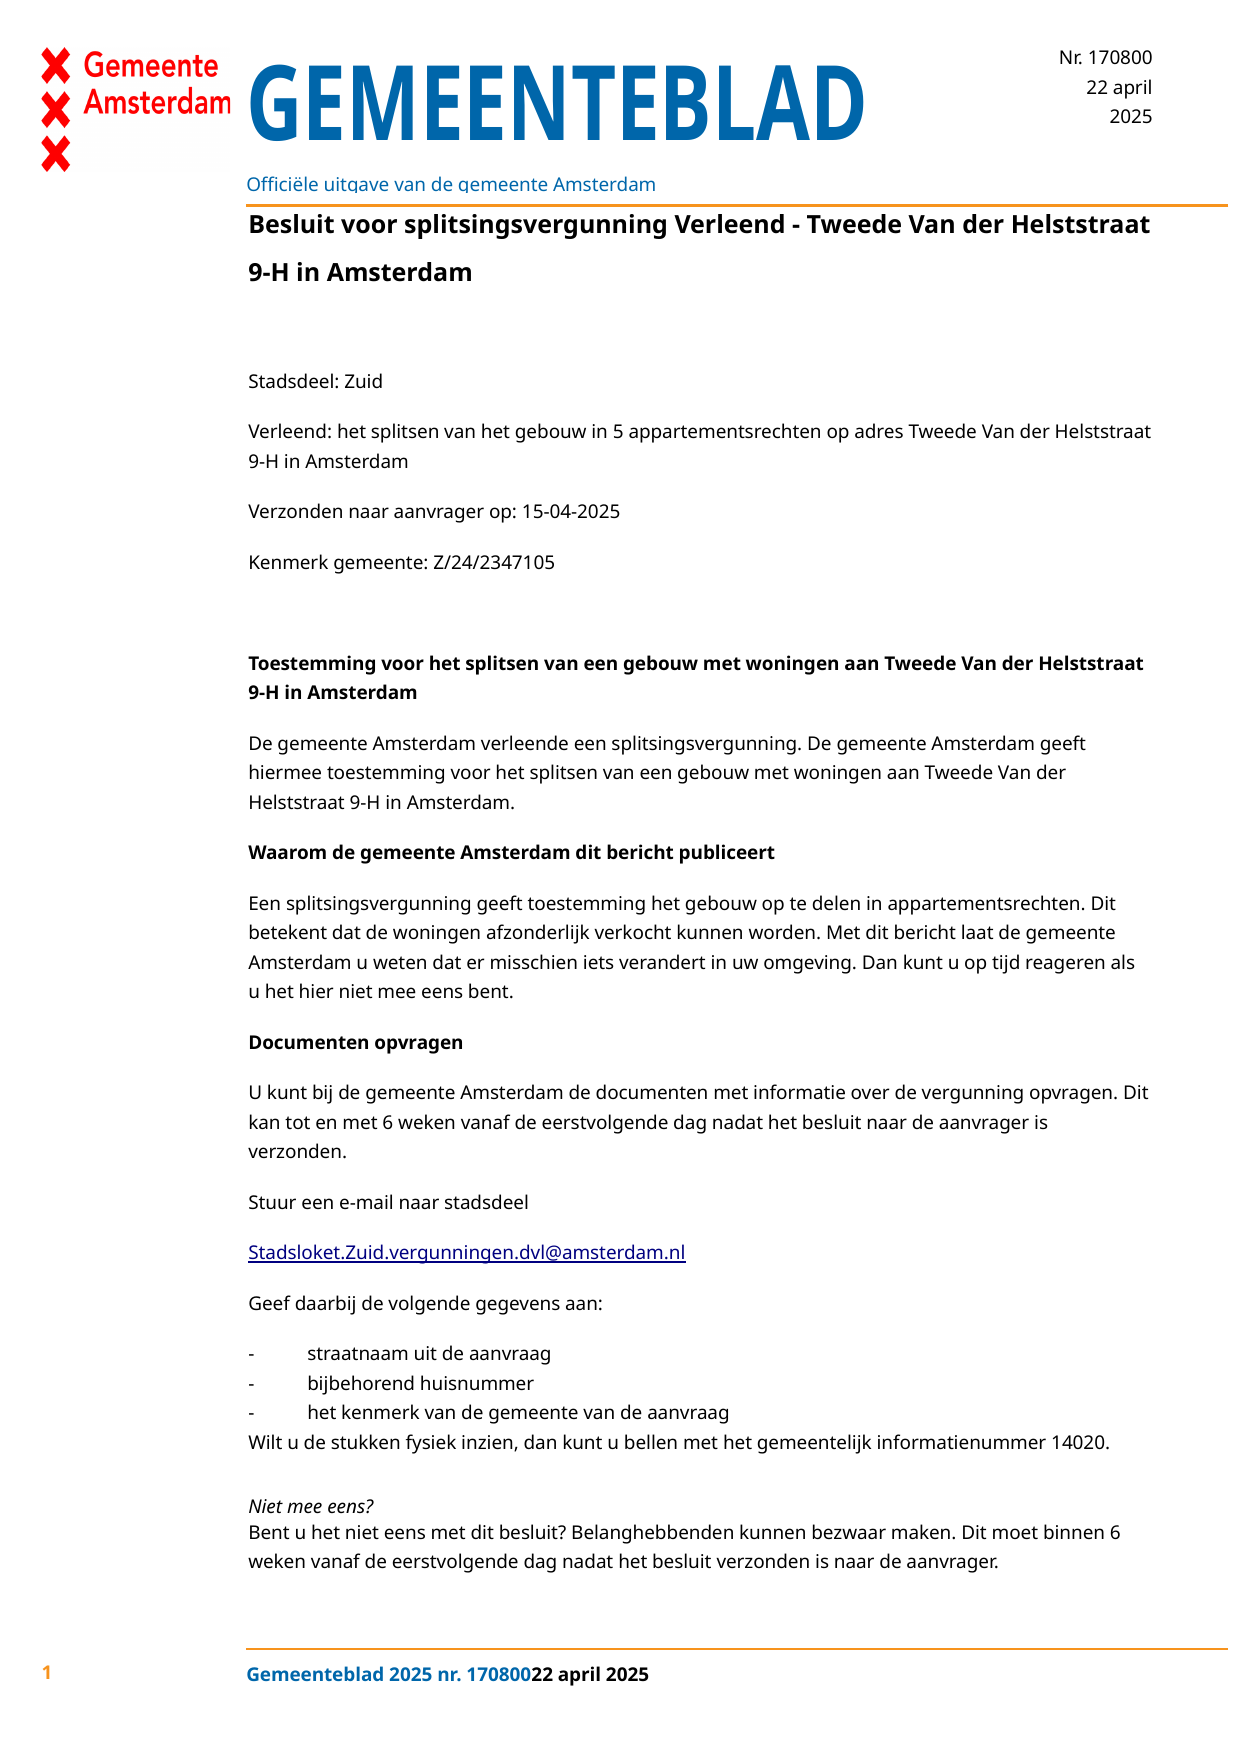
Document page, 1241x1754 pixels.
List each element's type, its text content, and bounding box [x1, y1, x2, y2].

text Verleend: het splitsen van het gebouw in 5 appartementsrechten op adres Tweede Van der Helststraat 9-H in Amsterdam [248, 419, 1152, 474]
text U kunt bij de gemeente Amsterdam de documenten met informatie over de vergunning opvragen. Dit kan tot en met 6 weken vanaf de eerstvolgende dag nadat het besluit naar de aanvrager is verzonden. [248, 1079, 1152, 1164]
text Stuur een e-mail naar stadsdeel [248, 1189, 1152, 1215]
text Wilt u de stukken fysiek inzien, dan kunt u bellen met het gemeentelijk informatienummer 14020. [248, 1429, 1152, 1455]
text Geef daarbij de volgende gegevens aan: [248, 1290, 1152, 1316]
text Waarom de gemeente Amsterdam dit bericht publiceert [248, 839, 1152, 865]
text Niet mee eens? [248, 1493, 1152, 1519]
text Een splitsingsvergunning geeft toestemming het gebouw op te delen in appartementsrechten. Dit betekent dat de woningen afzonderlijk verkocht kunnen worden. Met dit bericht laat de gemeente Amsterdam u weten dat er misschien iets verandert in uw omgeving. Dan kunt u op tijd reageren als u het hier niet mee eens bent. [248, 890, 1152, 1004]
picture [41, 47, 231, 172]
text De gemeente Amsterdam verleende een splitsingsvergunning. De gemeente Amsterdam geeft hiermee toestemming voor het splitsen van een gebouw met woningen aan Tweede Van der Helststraat 9-H in Amsterdam. [248, 730, 1152, 815]
list bijbehorend huisnummer [248, 1370, 1152, 1396]
text Bent u het niet eens met dit besluit? Belanghebbenden kunnen bezwaar maken. Dit moet binnen 6 weken vanaf de eerstvolgende dag nadat het besluit verzonden is naar de aanvrager. [248, 1519, 1152, 1574]
text Stadsloket.Zuid.vergunningen.dvl@amsterdam.nl [248, 1239, 1152, 1265]
text Verzonden naar aanvrager op: 15-04-2025 [248, 499, 1152, 524]
list straatnaam uit de aanvraag [248, 1340, 1152, 1366]
text Kenmerk gemeente: Z/24/2347105 [248, 549, 1152, 575]
text Stadsdeel: Zuid [248, 368, 1152, 394]
list het kenmerk van de gemeente van de aanvraag [248, 1399, 1152, 1425]
text Besluit voor splitsingsvergunning Verleend - Tweede Van der Helststraat 9-H in Amsterdam [248, 207, 1152, 288]
text Toestemming voor het splitsen van een gebouw met woningen aan Tweede Van der Helststraat 9-H in Amsterdam [248, 650, 1152, 705]
text Documenten opvragen [248, 1029, 1152, 1055]
